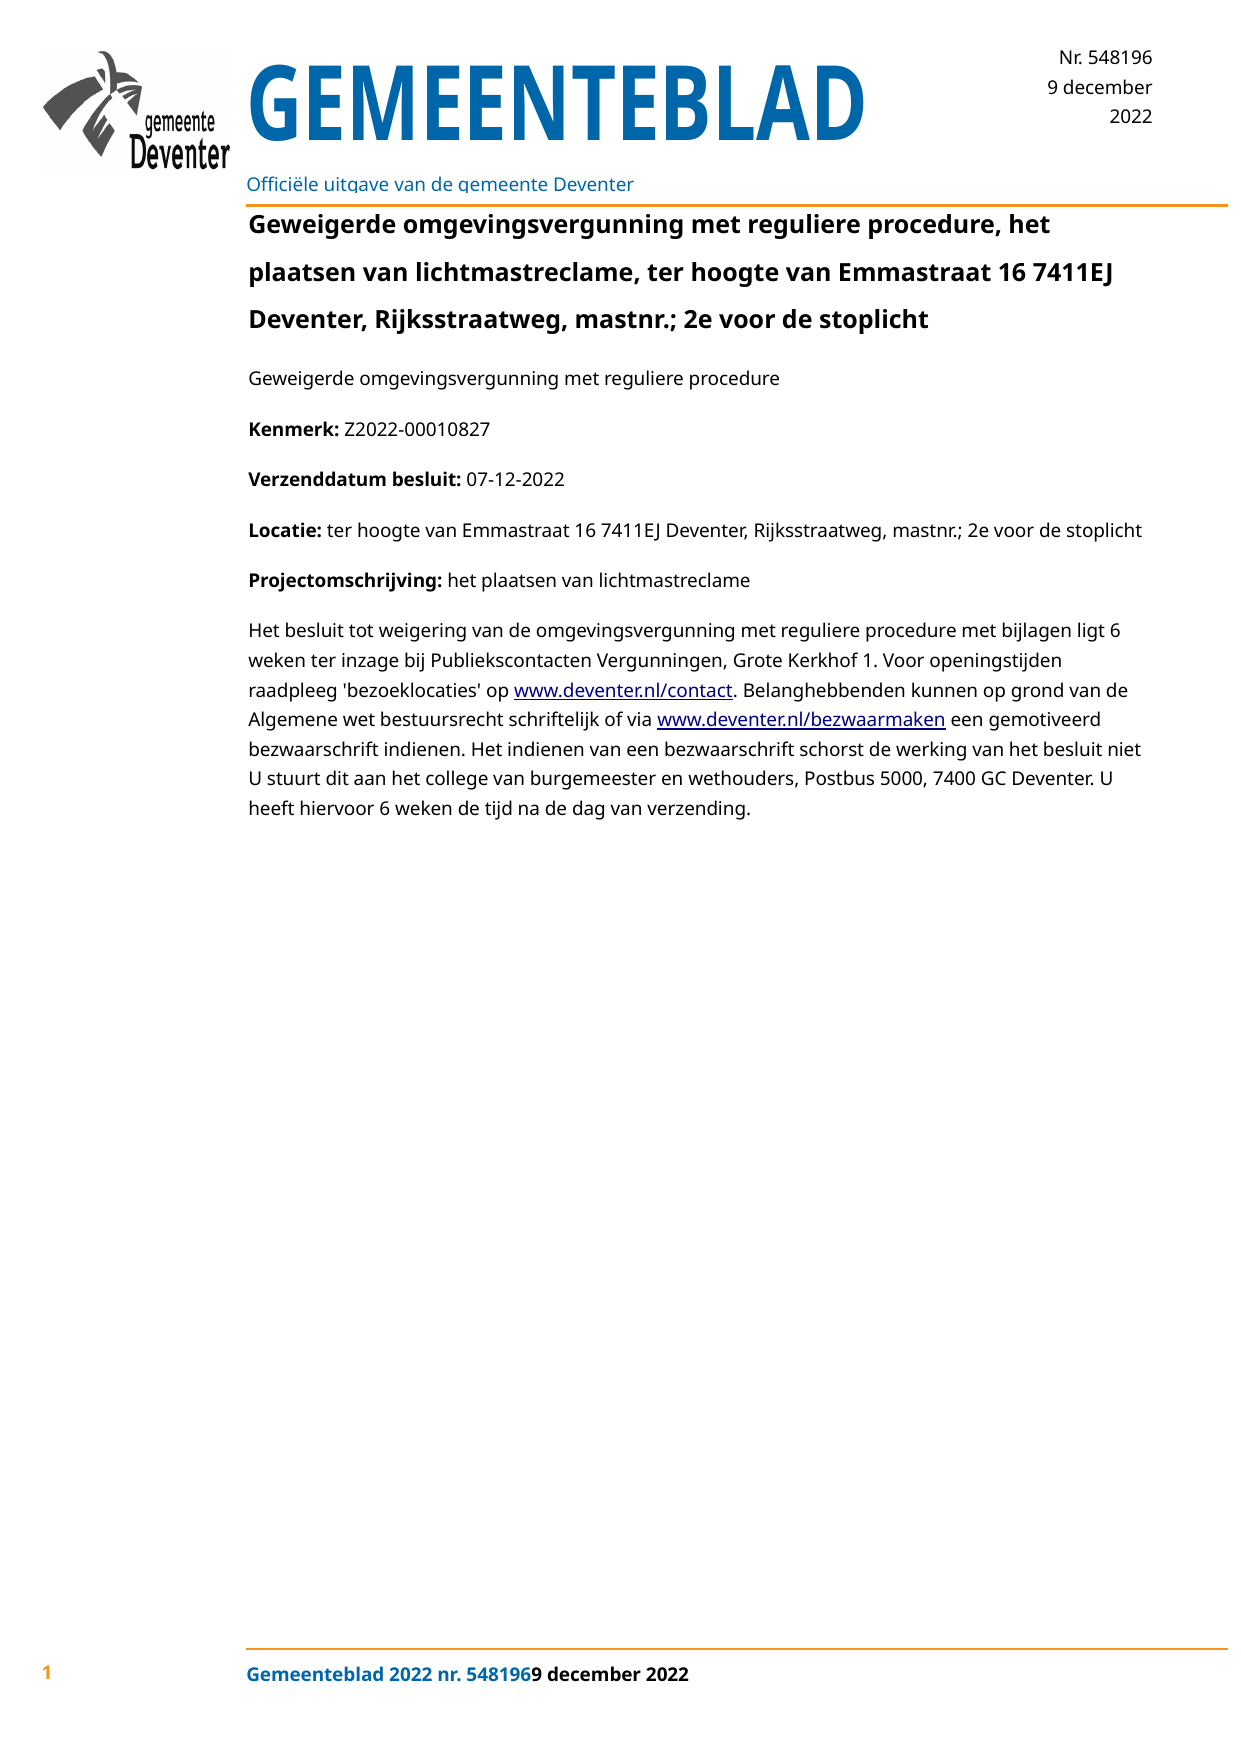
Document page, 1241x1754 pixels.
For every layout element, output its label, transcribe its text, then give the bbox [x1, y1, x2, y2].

text Verzenddatum besluit: 07-12-2022 [248, 466, 1152, 492]
text Geweigerde omgevingsvergunning met reguliere procedure, het plaatsen van lichtmastreclame, ter hoogte van Emmastraat 16 7411EJ Deventer, Rijksstraatweg, mastnr.; 2e voor de stoplicht [248, 207, 1152, 336]
text Het besluit tot weigering van de omgevingsvergunning met reguliere procedure met bijlagen ligt 6 weken ter inzage bij Publiekscontacten Vergunningen, Grote Kerkhof 1. Voor openingstijden raadpleeg 'bezoeklocaties' op www.deventer.nl/contact. Belanghebbenden kunnen op grond van de Algemene wet bestuursrecht schriftelijk of via www.deventer.nl/bezwaarmaken een gemotiveerd bezwaarschrift indienen. Het indienen van een bezwaarschrift schorst de werking van het besluit niet U stuurt dit aan het college van burgemeester en wethouders, Postbus 5000, 7400 GC Deventer. U heeft hiervoor 6 weken de tijd na de dag van verzending. [248, 618, 1152, 821]
picture [41, 47, 231, 172]
text Kenmerk: Z2022-00010827 [248, 416, 1152, 442]
text Geweigerde omgevingsvergunning met reguliere procedure [248, 366, 1152, 391]
text Locatie: ter hoogte van Emmastraat 16 7411EJ Deventer, Rijksstraatweg, mastnr.; 2e voor de stoplicht [248, 517, 1152, 542]
text Projectomschrijving: het plaatsen van lichtmastreclame [248, 567, 1152, 593]
